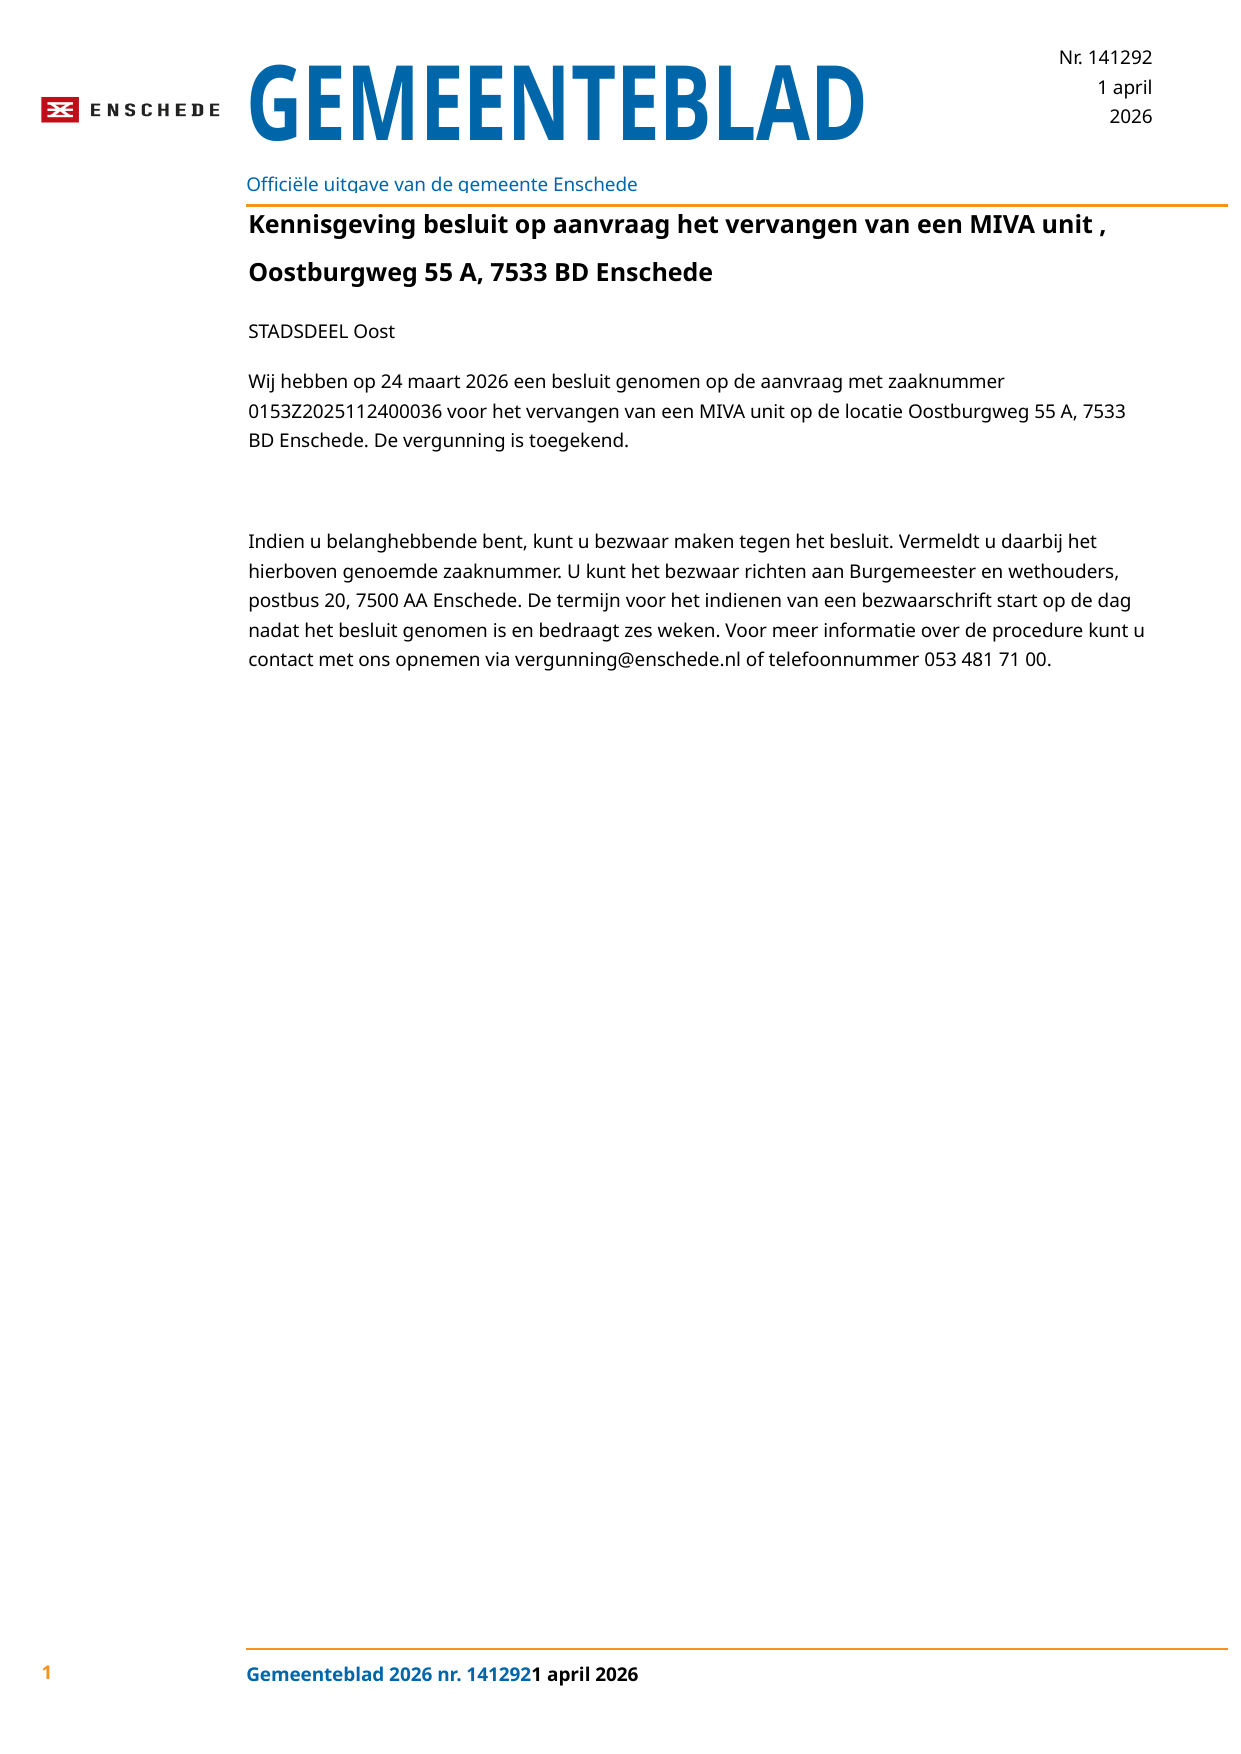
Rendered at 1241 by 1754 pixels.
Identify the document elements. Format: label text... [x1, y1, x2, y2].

text Wij hebben op 24 maart 2026 een besluit genomen op de aanvraag met zaaknummer 0153Z2025112400036 voor het vervangen van een MIVA unit op de locatie Oostburgweg 55 A, 7533 BD Enschede. De vergunning is toegekend. [248, 368, 1152, 453]
text STADSDEEL Oost [248, 318, 1152, 344]
text Indien u belanghebbende bent, kunt u bezwaar maken tegen het besluit. Vermeldt u daarbij het hierboven genoemde zaaknummer. U kunt het bezwaar richten aan Burgemeester en wethouders, postbus 20, 7500 AA Enschede. De termijn voor het indienen van een bezwaarschrift start op de dag nadat het besluit genomen is en bedraagt zes weken. Voor meer informatie over de procedure kunt u contact met ons opnemen via vergunning@enschede.nl of telefoonnummer 053 481 71 00. [248, 528, 1152, 672]
picture [41, 47, 231, 172]
text Kennisgeving besluit op aanvraag het vervangen van een MIVA unit , Oostburgweg 55 A, 7533 BD Enschede [248, 207, 1152, 288]
